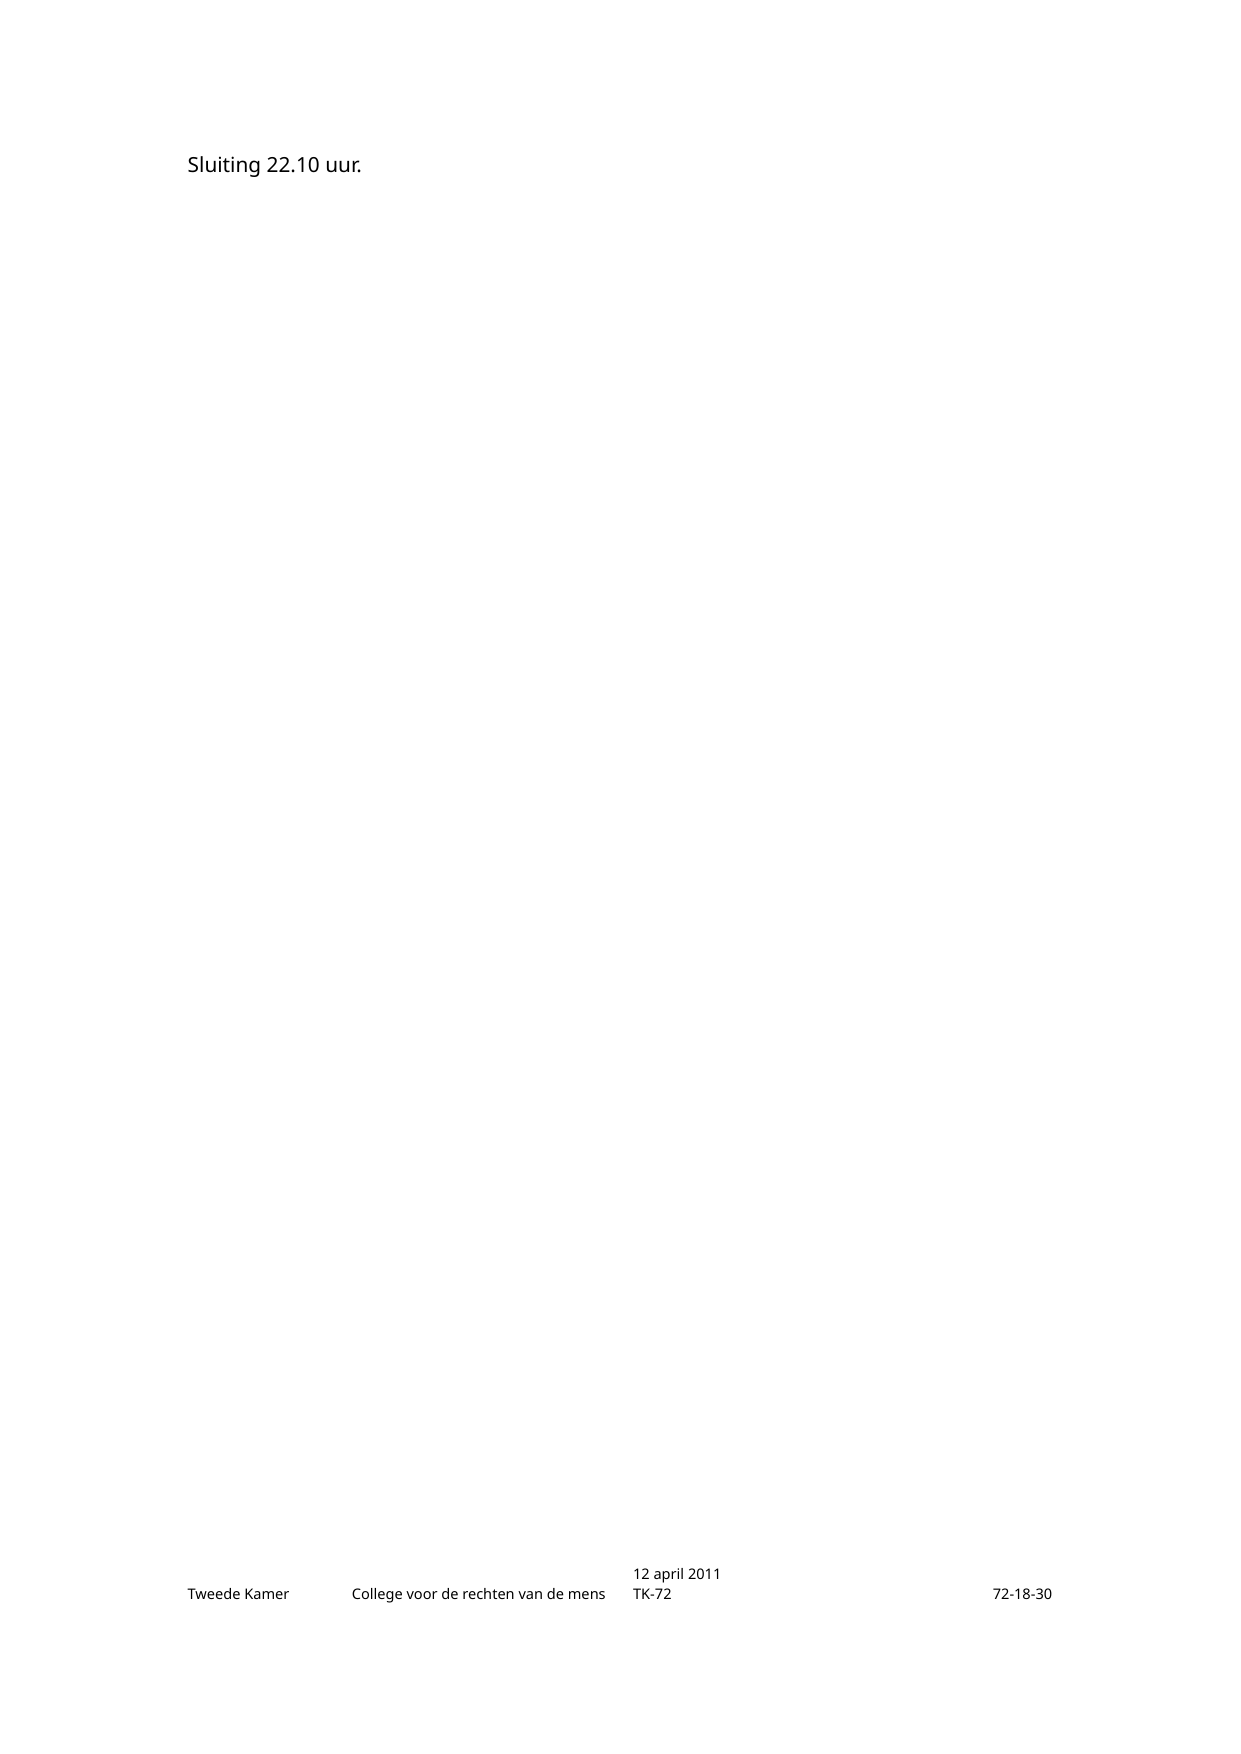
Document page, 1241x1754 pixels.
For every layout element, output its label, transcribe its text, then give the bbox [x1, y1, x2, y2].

text Sluiting 22.10 uur. [187, 150, 605, 178]
